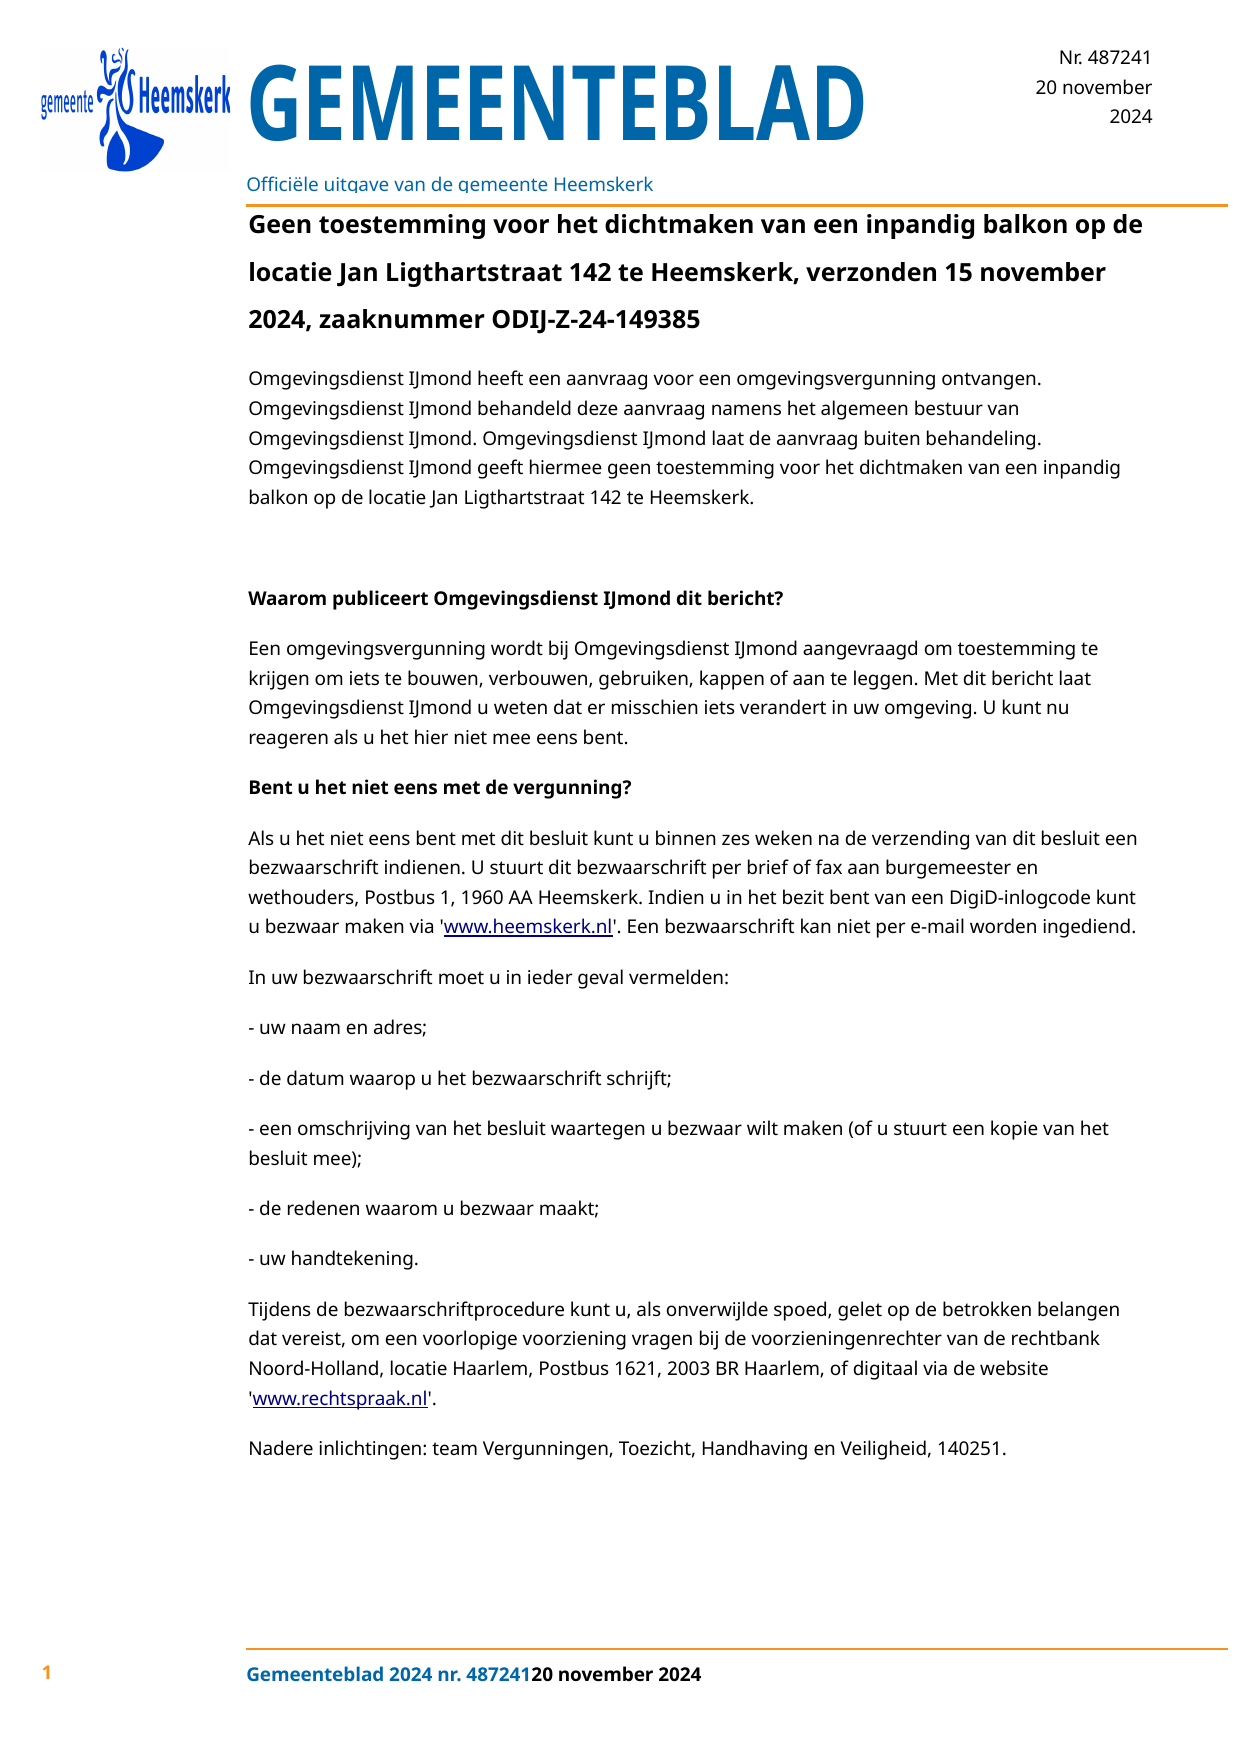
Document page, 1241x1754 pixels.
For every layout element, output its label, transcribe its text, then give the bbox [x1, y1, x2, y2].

text - de datum waarop u het bezwaarschrift schrijft; [248, 1065, 1152, 1090]
text In uw bezwaarschrift moet u in ieder geval vermelden: [248, 964, 1152, 989]
text - uw handtekening. [248, 1246, 1152, 1271]
text Omgevingsdienst IJmond heeft een aanvraag voor een omgevingsvergunning ontvangen. Omgevingsdienst IJmond behandeld deze aanvraag namens het algemeen bestuur van Omgevingsdienst IJmond. Omgevingsdienst IJmond laat de aanvraag buiten behandeling. Omgevingsdienst IJmond geeft hiermee geen toestemming voor het dichtmaken van een inpandig balkon op de locatie Jan Ligthartstraat 142 te Heemskerk. [248, 366, 1152, 509]
text Als u het niet eens bent met dit besluit kunt u binnen zes weken na de verzending van dit besluit een bezwaarschrift indienen. U stuurt dit bezwaarschrift per brief of fax aan burgemeester en wethouders, Postbus 1, 1960 AA Heemskerk. Indien u in het bezit bent van een DigiD-inlogcode kunt u bezwaar maken via 'www.heemskerk.nl'. Een bezwaarschrift kan niet per e-mail worden ingediend. [248, 825, 1152, 939]
text Bent u het niet eens met de vergunning? [248, 774, 1152, 800]
text - een omschrijving van het besluit waartegen u bezwaar wilt maken (of u stuurt een kopie van het besluit mee); [248, 1115, 1152, 1170]
text Waarom publiceert Omgevingsdienst IJmond dit bericht? [248, 585, 1152, 610]
text Nadere inlichtingen: team Vergunningen, Toezicht, Handhaving en Veiligheid, 140251. [248, 1435, 1152, 1461]
text Een omgevingsvergunning wordt bij Omgevingsdienst IJmond aangevraagd om toestemming te krijgen om iets te bouwen, verbouwen, gebruiken, kappen of aan te leggen. Met dit bericht laat Omgevingsdienst IJmond u weten dat er misschien iets verandert in uw omgeving. U kunt nu reageren als u het hier niet mee eens bent. [248, 635, 1152, 749]
text - uw naam en adres; [248, 1014, 1152, 1040]
text Tijdens de bezwaarschriftprocedure kunt u, als onverwijlde spoed, gelet op de betrokken belangen dat vereist, om een voorlopige voorziening vragen bij de voorzieningenrechter van de rechtbank Noord-Holland, locatie Haarlem, Postbus 1621, 2003 BR Haarlem, of digitaal via de website 'www.rechtspraak.nl'. [248, 1296, 1152, 1410]
picture [41, 47, 231, 172]
text - de redenen waarom u bezwaar maakt; [248, 1195, 1152, 1221]
text Geen toestemming voor het dichtmaken van een inpandig balkon op de locatie Jan Ligthartstraat 142 te Heemskerk, verzonden 15 november 2024, zaaknummer ODIJ-Z-24-149385 [248, 207, 1152, 336]
